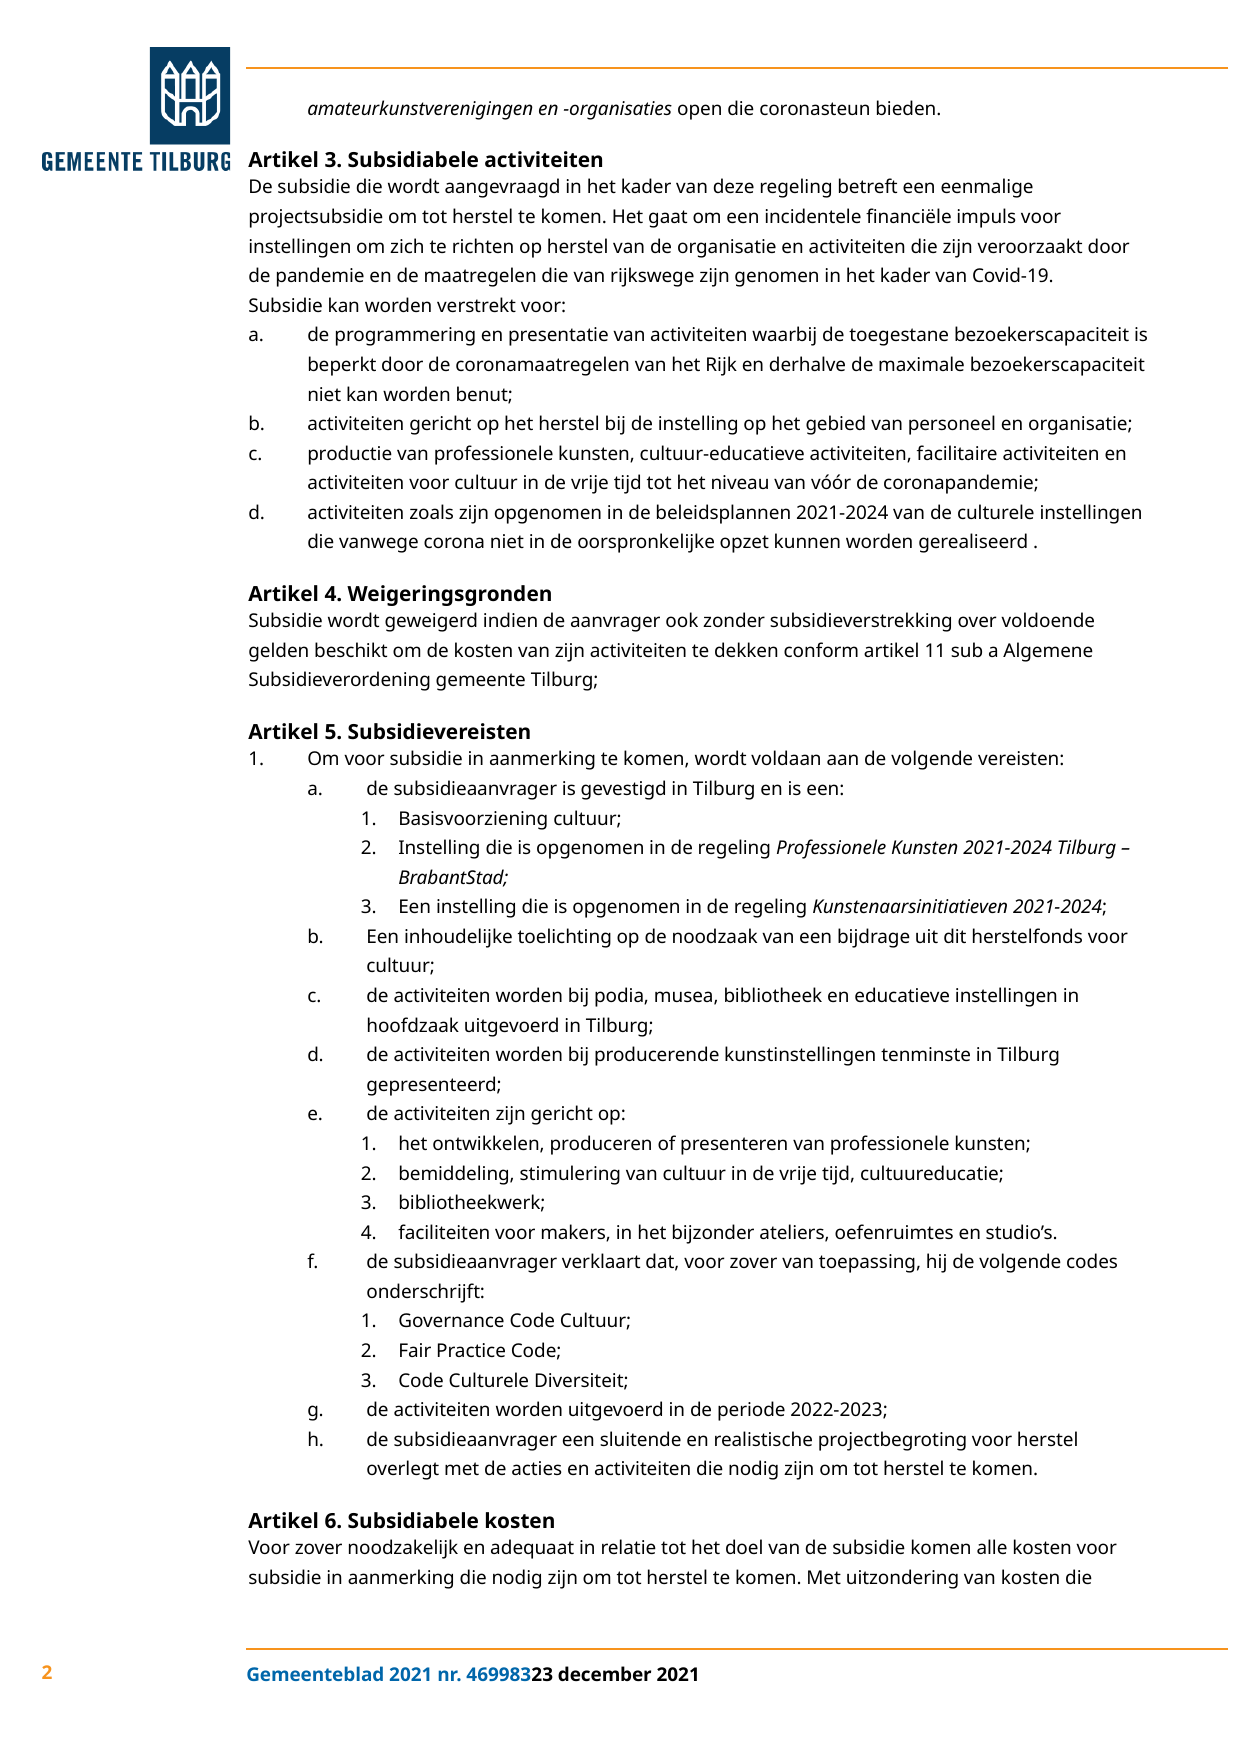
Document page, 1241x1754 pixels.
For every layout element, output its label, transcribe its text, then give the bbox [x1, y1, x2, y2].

list de activiteiten worden bij producerende kunstinstellingen tenminste in Tilburg gepresenteerd; [307, 1041, 1152, 1097]
list bibliotheekwerk; [361, 1189, 1152, 1215]
list Code Culturele Diversiteit; [361, 1367, 1152, 1392]
list Een inhoudelijke toelichting op de noodzaak van een bijdrage uit dit herstelfonds voor cultuur; [307, 923, 1152, 978]
text Subsidie wordt geweigerd indien de aanvrager ook zonder subsidieverstrekking over voldoende gelden beschikt om de kosten van zijn activiteiten te dekken conform artikel 11 sub a Algemene Subsidieverordening gemeente Tilburg; [248, 607, 1152, 692]
text Voor zover noodzakelijk en adequaat in relatie tot het doel van de subsidie komen alle kosten voor subsidie in aanmerking die nodig zijn om tot herstel te komen. Met uitzondering van kosten die [248, 1534, 1152, 1590]
list bemiddeling, stimulering van cultuur in de vrije tijd, cultuureducatie; [361, 1160, 1152, 1185]
list de subsidieaanvrager verklaart dat, voor zover van toepassing, hij de volgende codes onderschrijft: [307, 1248, 1152, 1304]
list Fair Practice Code; [361, 1337, 1152, 1363]
list productie van professionele kunsten, cultuur-educatieve activiteiten, facilitaire activiteiten en activiteiten voor cultuur in de vrije tijd tot het niveau van vóór de coronapandemie; [248, 440, 1152, 495]
list de activiteiten worden uitgevoerd in de periode 2022-2023; [307, 1396, 1152, 1422]
text De subsidie die wordt aangevraagd in het kader van deze regeling betreft een eenmalige projectsubsidie om tot herstel te komen. Het gaat om een incidentele financiële impuls voor instellingen om zich te richten op herstel van de organisatie en activiteiten die zijn veroorzaakt door de pandemie en de maatregelen die van rijkswege zijn genomen in het kader van Covid-19. [248, 174, 1152, 288]
picture [41, 47, 231, 172]
list activiteiten zoals zijn opgenomen in de beleidsplannen 2021-2024 van de culturele instellingen die vanwege corona niet in de oorspronkelijke opzet kunnen worden gerealiseerd . [248, 499, 1152, 554]
list activiteiten gericht op het herstel bij de instelling op het gebied van personeel en organisatie; [248, 410, 1152, 436]
list de programmering en presentatie van activiteiten waarbij de toegestane bezoekerscapaciteit is beperkt door de coronamaatregelen van het Rijk en derhalve de maximale bezoekerscapaciteit niet kan worden benut; [248, 322, 1152, 406]
list Governance Code Cultuur; [361, 1308, 1152, 1333]
list Een instelling die is opgenomen in de regeling Kunstenaarsinitiatieven 2021-2024; [361, 893, 1152, 919]
text Artikel 3. Subsidiabele activiteiten [248, 145, 1152, 174]
list de subsidieaanvrager is gevestigd in Tilburg en is een: [307, 775, 1152, 801]
text Artikel 6. Subsidiabele kosten [248, 1506, 1152, 1534]
list faciliteiten voor makers, in het bijzonder ateliers, oefenruimtes en studio’s. [361, 1219, 1152, 1244]
text Artikel 4. Weigeringsgronden [248, 579, 1152, 607]
text Artikel 5. Subsidievereisten [248, 717, 1152, 746]
list amateurkunstverenigingen en -organisaties open die coronasteun bieden. [248, 95, 1152, 121]
list het ontwikkelen, produceren of presenteren van professionele kunsten; [361, 1130, 1152, 1156]
list de activiteiten worden bij podia, musea, bibliotheek en educatieve instellingen in hoofdzaak uitgevoerd in Tilburg; [307, 982, 1152, 1037]
list de activiteiten zijn gericht op: [307, 1101, 1152, 1126]
list de subsidieaanvrager een sluitende en realistische projectbegroting voor herstel overlegt met de acties en activiteiten die nodig zijn om tot herstel te komen. [307, 1426, 1152, 1481]
list Basisvoorziening cultuur; [361, 805, 1152, 830]
text Subsidie kan worden verstrekt voor: [248, 292, 1152, 318]
list Instelling die is opgenomen in de regeling Professionele Kunsten 2021-2024 Tilburg – BrabantStad; [361, 834, 1152, 889]
list Om voor subsidie in aanmerking te komen, wordt voldaan aan de volgende vereisten: [248, 746, 1152, 771]
